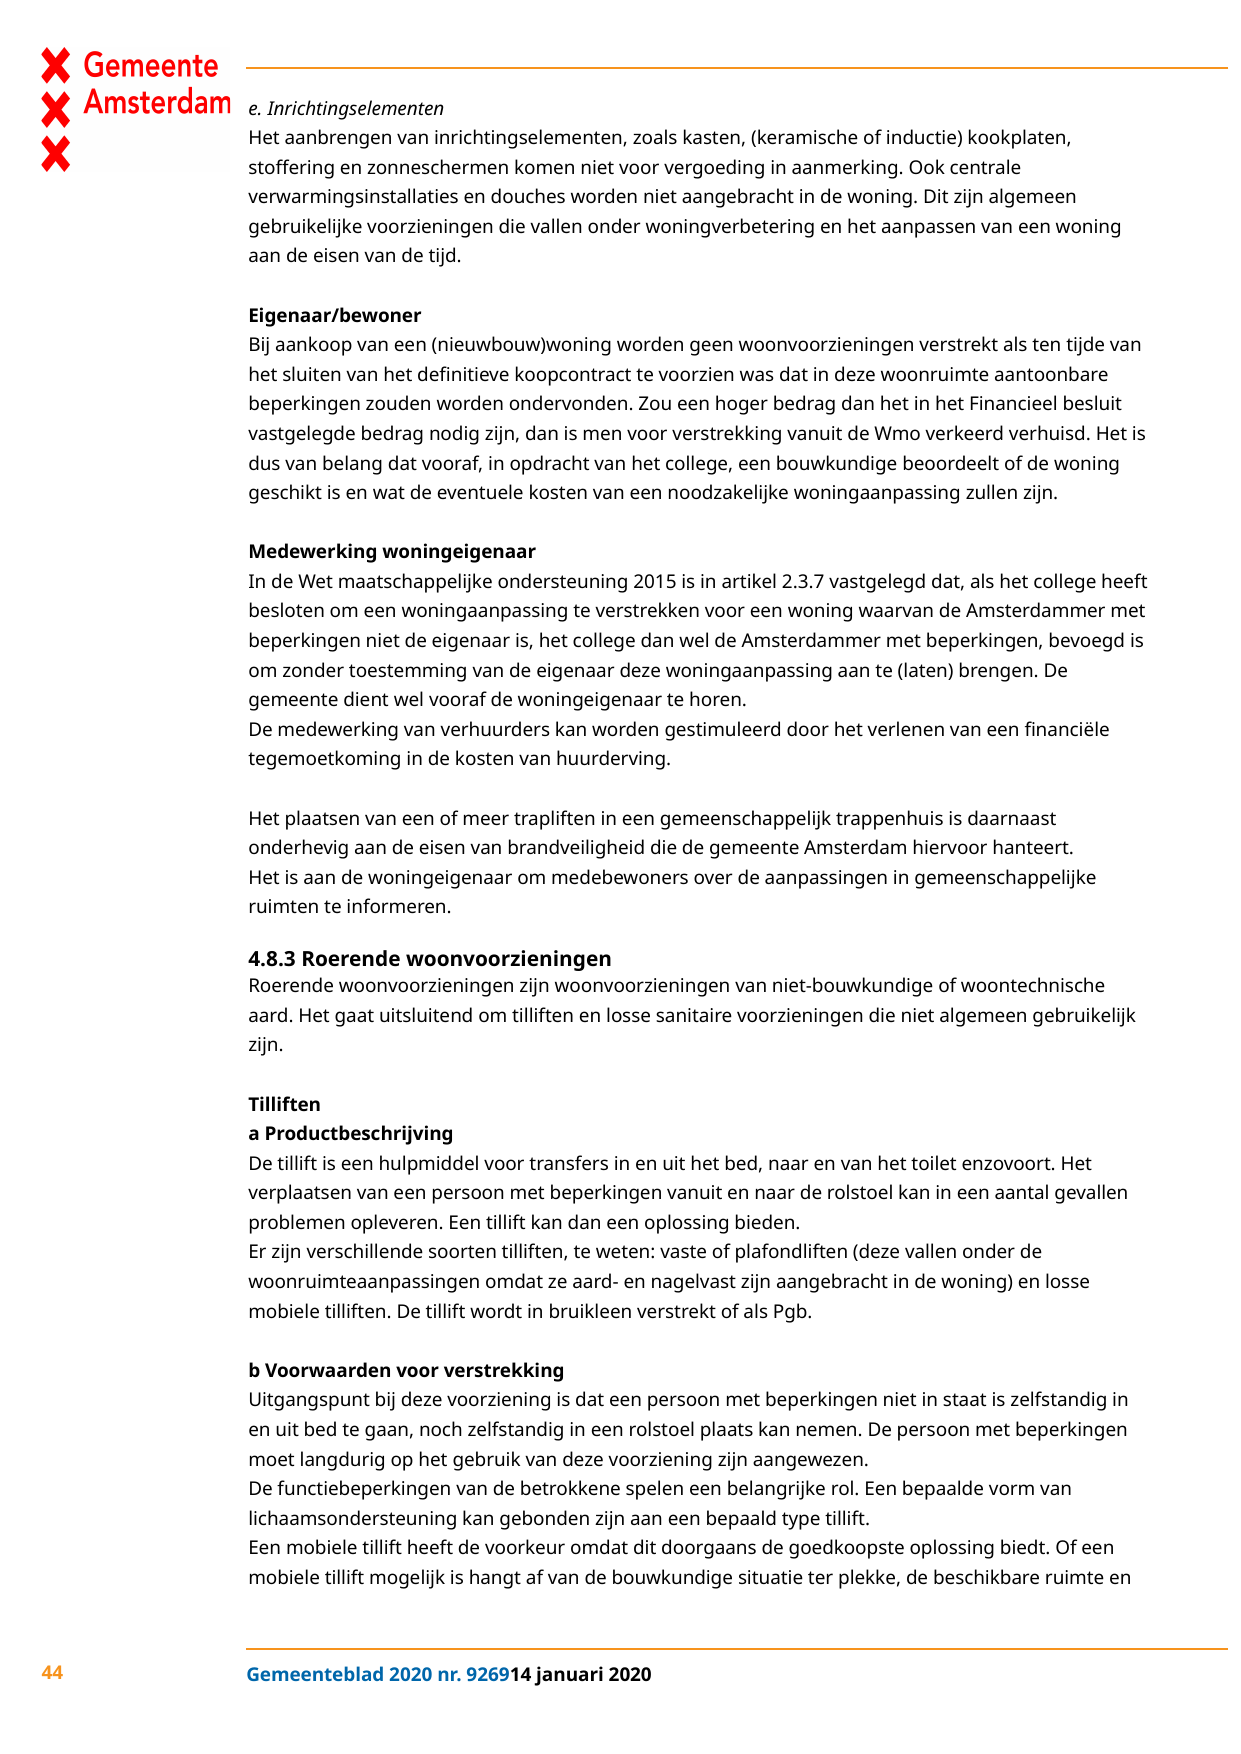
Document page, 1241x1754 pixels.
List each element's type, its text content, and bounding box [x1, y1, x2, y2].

text De functiebeperkingen van de betrokkene spelen een belangrijke rol. Een bepaalde vorm van lichaamsondersteuning kan gebonden zijn aan een bepaald type tillift. [248, 1475, 1152, 1531]
text Een mobiele tillift heeft de voorkeur omdat dit doorgaans de goedkoopste oplossing biedt. Of een mobiele tillift mogelijk is hangt af van de bouwkundige situatie ter plekke, de beschikbare ruimte en [248, 1534, 1152, 1590]
text De tillift is een hulpmiddel voor transfers in en uit het bed, naar en van het toilet enzovoort. Het verplaatsen van een persoon met beperkingen vanuit en naar de rolstoel kan in een aantal gevallen problemen opleveren. Een tillift kan dan een oplossing bieden. [248, 1150, 1152, 1235]
text Het aanbrengen van inrichtingselementen, zoals kasten, (keramische of inductie) kookplaten, stoffering en zonneschermen komen niet voor vergoeding in aanmerking. Ook centrale verwarmingsinstallaties en douches worden niet aangebracht in de woning. Dit zijn algemeen gebruikelijke voorzieningen die vallen onder woningverbetering en het aanpassen van een woning aan de eisen van de tijd. [248, 124, 1152, 268]
text Er zijn verschillende soorten tilliften, te weten: vaste of plafondliften (deze vallen onder de woonruimteaanpassingen omdat ze aard- en nagelvast zijn aangebracht in de woning) en losse mobiele tilliften. De tillift wordt in bruikleen verstrekt of als Pgb. [248, 1239, 1152, 1323]
text Het plaatsen van een of meer trapliften in een gemeenschappelijk trappenhuis is daarnaast onderhevig aan de eisen van brandveiligheid die de gemeente Amsterdam hiervoor hanteert. [248, 805, 1152, 860]
text In de Wet maatschappelijke ondersteuning 2015 is in artikel 2.3.7 vastgelegd dat, als het college heeft besloten om een woningaanpassing te verstrekken voor een woning waarvan de Amsterdammer met beperkingen niet de eigenaar is, het college dan wel de Amsterdammer met beperkingen, bevoegd is om zonder toestemming van de eigenaar deze woningaanpassing aan te (laten) brengen. De gemeente dient wel vooraf de woningeigenaar te horen. [248, 568, 1152, 712]
text b Voorwaarden voor verstrekking [248, 1357, 1152, 1383]
picture [41, 47, 231, 172]
text Medewerking woningeigenaar [248, 538, 1152, 564]
text Uitgangspunt bij deze voorziening is dat een persoon met beperkingen niet in staat is zelfstandig in en uit bed te gaan, noch zelfstandig in een rolstoel plaats kan nemen. De persoon met beperkingen moet langdurig op het gebruik van deze voorziening zijn aangewezen. [248, 1387, 1152, 1471]
text a Productbeschrijving [248, 1120, 1152, 1146]
text Het is aan de woningeigenaar om medebewoners over de aanpassingen in gemeenschappelijke ruimten te informeren. [248, 864, 1152, 919]
text Eigenaar/bewoner [248, 302, 1152, 328]
text Bij aankoop van een (nieuwbouw)woning worden geen woonvoorzieningen verstrekt als ten tijde van het sluiten van het definitieve koopcontract te voorzien was dat in deze woonruimte aantoonbare beperkingen zouden worden ondervonden. Zou een hoger bedrag dan het in het Financieel besluit vastgelegde bedrag nodig zijn, dan is men voor verstrekking vanuit de Wmo verkeerd verhuisd. Het is dus van belang dat vooraf, in opdracht van het college, een bouwkundige beoordeelt of de woning geschikt is en wat de eventuele kosten van een noodzakelijke woningaanpassing zullen zijn. [248, 331, 1152, 505]
text e. Inrichtingselementen [248, 95, 1152, 121]
text Roerende woonvoorzieningen zijn woonvoorzieningen van niet-bouwkundige of woontechnische aard. Het gaat uitsluitend om tilliften en losse sanitaire voorzieningen die niet algemeen gebruikelijk zijn. [248, 972, 1152, 1057]
text Tilliften [248, 1091, 1152, 1116]
text 4.8.3 Roerende woonvoorzieningen [248, 944, 1152, 972]
text De medewerking van verhuurders kan worden gestimuleerd door het verlenen van een financiële tegemoetkoming in de kosten van huurderving. [248, 716, 1152, 771]
